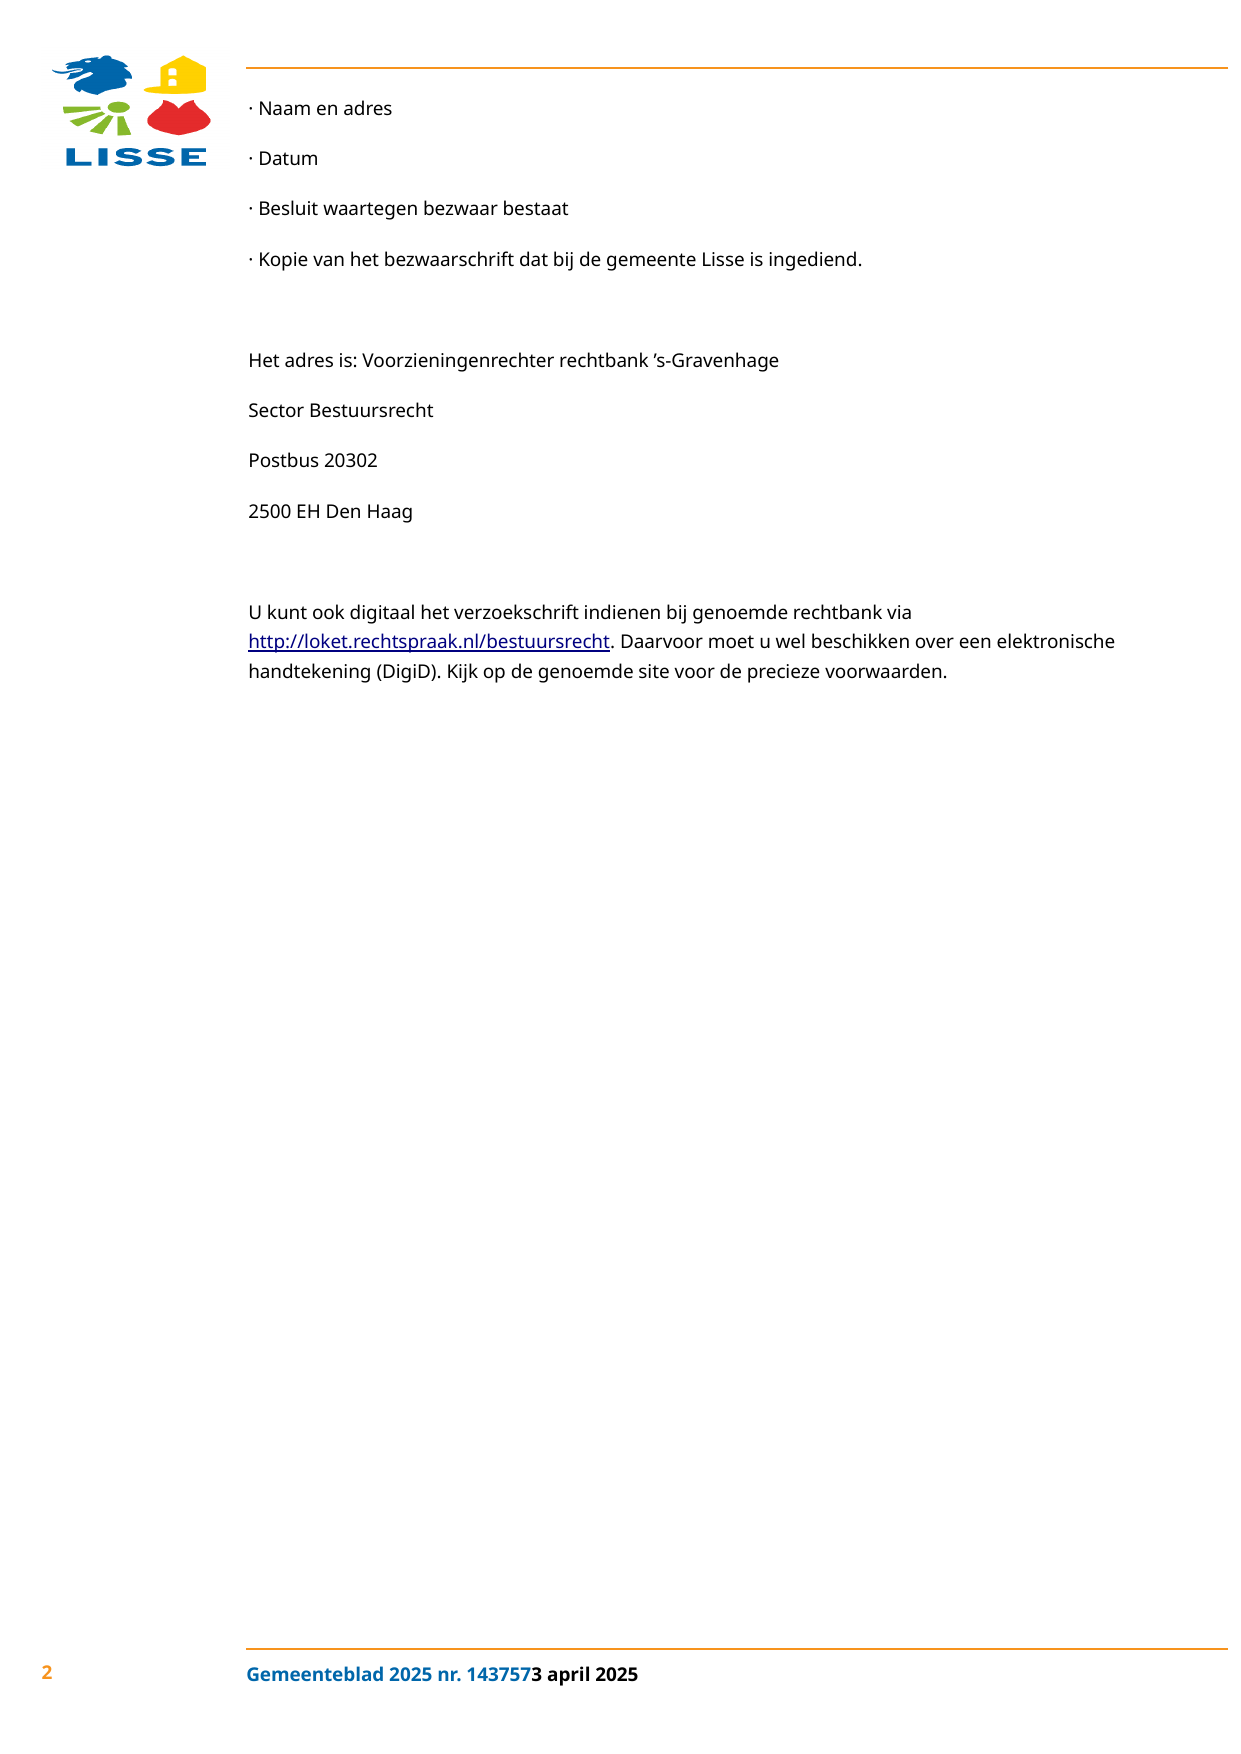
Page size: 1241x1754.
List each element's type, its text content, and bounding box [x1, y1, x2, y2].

picture [41, 47, 231, 172]
text · Kopie van het bezwaarschrift dat bij de gemeente Lisse is ingediend. [248, 246, 1152, 272]
text Sector Bestuursrecht [248, 397, 1152, 423]
text Het adres is: Voorzieningenrechter rechtbank ’s-Gravenhage [248, 347, 1152, 373]
text U kunt ook digitaal het verzoekschrift indienen bij genoemde rechtbank via http://loket.rechtspraak.nl/bestuursrecht. Daarvoor moet u wel beschikken over een elektronische handtekening (DigiD). Kijk op de genoemde site voor de precieze voorwaarden. [248, 599, 1152, 684]
text · Besluit waartegen bezwaar bestaat [248, 196, 1152, 221]
text · Datum [248, 145, 1152, 171]
text 2500 EH Den Haag [248, 498, 1152, 524]
text · Naam en adres [248, 95, 1152, 121]
text Postbus 20302 [248, 448, 1152, 473]
